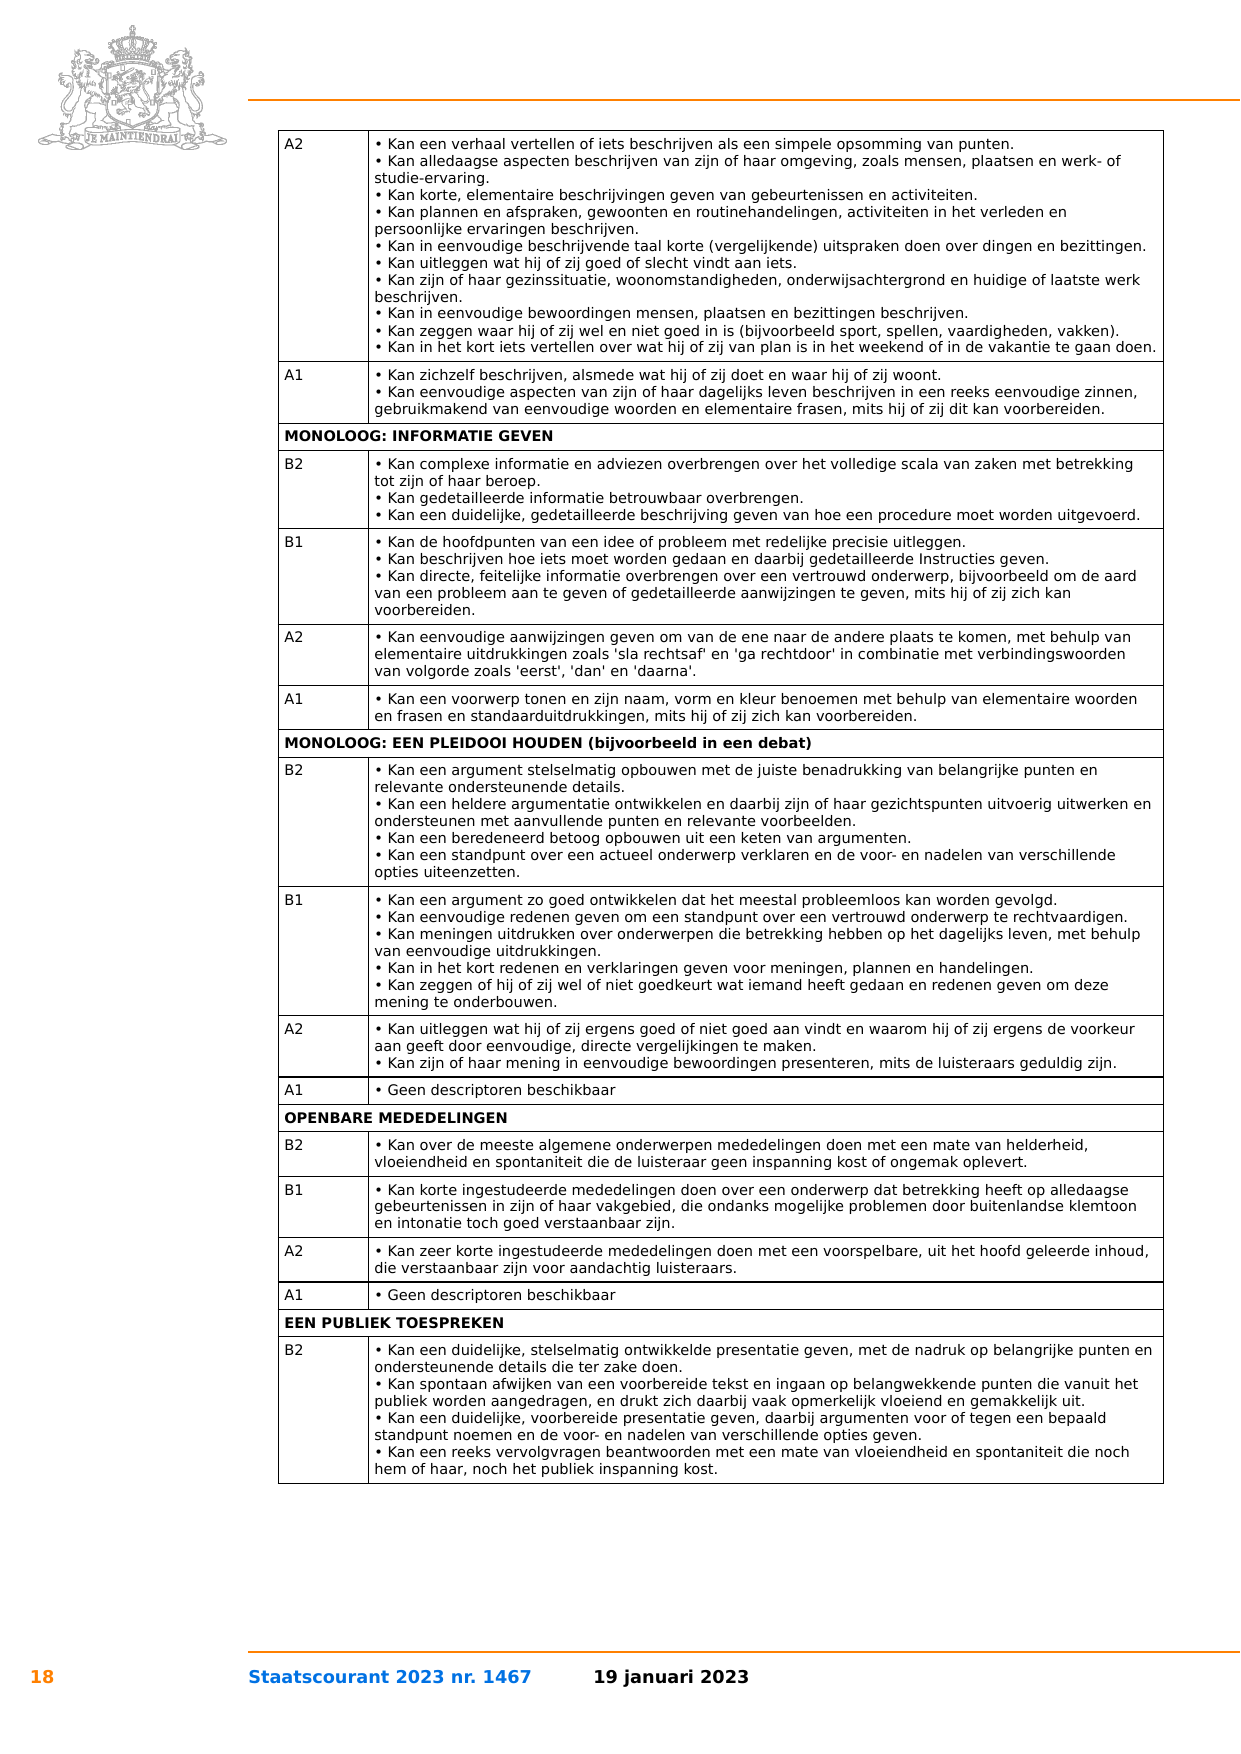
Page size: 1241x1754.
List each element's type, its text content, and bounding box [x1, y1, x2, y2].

table_cell B2 [279, 1132, 368, 1176]
table_cell MONOLOOG: INFORMATIE GEVEN [279, 424, 1163, 450]
table_cell B2 [279, 1337, 368, 1482]
table_cell A2 [279, 1016, 368, 1076]
table_cell A1 [279, 362, 368, 422]
table_cell • Kan een argument stelselmatig opbouwen met de juiste benadrukking van belangrijke punten en relevante ondersteunende details. • Kan een heldere argumentatie ontwikkelen en daarbij zijn of haar gezichtspunten uitvoerig uitwerken en ondersteunen met aanvullende punten en relevante voorbeelden. • Kan een beredeneerd betoog opbouwen uit een keten van argumenten. • Kan een standpunt over een actueel onderwerp verklaren en de voor- en nadelen van verschillende opties uiteenzetten. [369, 758, 1163, 886]
table_cell • Kan uitleggen wat hij of zij ergens goed of niet goed aan vindt en waarom hij of zij ergens de voorkeur aan geeft door eenvoudige, directe vergelijkingen te maken. • Kan zijn of haar mening in eenvoudige bewoordingen presenteren, mits de luisteraars geduldig zijn. [369, 1016, 1163, 1076]
table_cell • Kan eenvoudige aanwijzingen geven om van de ene naar de andere plaats te komen, met behulp van elementaire uitdrukkingen zoals 'sla rechtsaf' en 'ga rechtdoor' in combinatie met verbindingswoorden van volgorde zoals 'eerst', 'dan' en 'daarna'. [369, 625, 1163, 685]
table_cell • Kan korte ingestudeerde mededelingen doen over een onderwerp dat betrekking heeft op alledaagse gebeurtenissen in zijn of haar vakgebied, die ondanks mogelijke problemen door buitenlandse klemtoon en intonatie toch goed verstaanbaar zijn. [369, 1177, 1163, 1237]
table_cell A1 [279, 1283, 368, 1309]
table_cell A1 [279, 686, 368, 729]
table_cell • Kan een verhaal vertellen of iets beschrijven als een simpele opsomming van punten. • Kan alledaagse aspecten beschrijven van zijn of haar omgeving, zoals mensen, plaatsen en werk- of studie-ervaring. • Kan korte, elementaire beschrijvingen geven van gebeurtenissen en activiteiten. • Kan plannen en afspraken, gewoonten en routinehandelingen, activiteiten in het verleden en persoonlijke ervaringen beschrijven. • Kan in eenvoudige beschrijvende taal korte (vergelijkende) uitspraken doen over dingen en bezittingen. • Kan uitleggen wat hij of zij goed of slecht vindt aan iets. • Kan zijn of haar gezinssituatie, woonomstandigheden, onderwijsachtergrond en huidige of laatste werk beschrijven. • Kan in eenvoudige bewoordingen mensen, plaatsen en bezittingen beschrijven. • Kan zeggen waar hij of zij wel en niet goed in is (bijvoorbeeld sport, spellen, vaardigheden, vakken). • Kan in het kort iets vertellen over wat hij of zij van plan is in het weekend of in de vakantie te gaan doen. [369, 131, 1163, 361]
table_cell • Kan een duidelijke, stelselmatig ontwikkelde presentatie geven, met de nadruk op belangrijke punten en ondersteunende details die ter zake doen. • Kan spontaan afwijken van een voorbereide tekst en ingaan op belangwekkende punten die vanuit het publiek worden aangedragen, en drukt zich daarbij vaak opmerkelijk vloeiend en gemakkelijk uit. • Kan een duidelijke, voorbereide presentatie geven, daarbij argumenten voor of tegen een bepaald standpunt noemen en de voor- en nadelen van verschillende opties geven. • Kan een reeks vervolgvragen beantwoorden met een mate van vloeiendheid en spontaniteit die noch hem of haar, noch het publiek inspanning kost. [369, 1337, 1163, 1482]
table_cell B2 [279, 758, 368, 886]
table_cell • Kan zichzelf beschrijven, alsmede wat hij of zij doet en waar hij of zij woont. • Kan eenvoudige aspecten van zijn of haar dagelijks leven beschrijven in een reeks eenvoudige zinnen, gebruikmakend van eenvoudige woorden en elementaire frasen, mits hij of zij dit kan voorbereiden. [369, 362, 1163, 422]
table_cell B1 [279, 529, 368, 623]
table_cell A2 [279, 1238, 368, 1281]
table_cell EEN PUBLIEK TOESPREKEN [279, 1310, 1163, 1336]
table_cell B1 [279, 1177, 368, 1237]
table_cell A2 [279, 131, 368, 361]
table_cell • Kan een argument zo goed ontwikkelen dat het meestal probleemloos kan worden gevolgd. • Kan eenvoudige redenen geven om een standpunt over een vertrouwd onderwerp te rechtvaardigen. • Kan meningen uitdrukken over onderwerpen die betrekking hebben op het dagelijks leven, met behulp van eenvoudige uitdrukkingen. • Kan in het kort redenen en verklaringen geven voor meningen, plannen en handelingen. • Kan zeggen of hij of zij wel of niet goedkeurt wat iemand heeft gedaan en redenen geven om deze mening te onderbouwen. [369, 887, 1163, 1015]
table_cell A2 [279, 625, 368, 685]
table_cell • Kan de hoofdpunten van een idee of probleem met redelijke precisie uitleggen. • Kan beschrijven hoe iets moet worden gedaan en daarbij gedetailleerde Instructies geven. • Kan directe, feitelijke informatie overbrengen over een vertrouwd onderwerp, bijvoorbeeld om de aard van een probleem aan te geven of gedetailleerde aanwijzingen te geven, mits hij of zij zich kan voorbereiden. [369, 529, 1163, 623]
table_cell • Kan een voorwerp tonen en zijn naam, vorm en kleur benoemen met behulp van elementaire woorden en frasen en standaarduitdrukkingen, mits hij of zij zich kan voorbereiden. [369, 686, 1163, 729]
table_cell OPENBARE MEDEDELINGEN [279, 1105, 1163, 1131]
table_cell • Geen descriptoren beschikbaar [369, 1078, 1163, 1104]
table_cell MONOLOOG: EEN PLEIDOOI HOUDEN (bijvoorbeeld in een debat) [279, 730, 1163, 757]
table_cell • Geen descriptoren beschikbaar [369, 1283, 1163, 1309]
picture [38, 25, 227, 150]
table_cell B1 [279, 887, 368, 1015]
table_cell B2 [279, 451, 368, 528]
table_cell • Kan complexe informatie en adviezen overbrengen over het volledige scala van zaken met betrekking tot zijn of haar beroep. • Kan gedetailleerde informatie betrouwbaar overbrengen. • Kan een duidelijke, gedetailleerde beschrijving geven van hoe een procedure moet worden uitgevoerd. [369, 451, 1163, 528]
table_cell • Kan over de meeste algemene onderwerpen mededelingen doen met een mate van helderheid, vloeiendheid en spontaniteit die de luisteraar geen inspanning kost of ongemak oplevert. [369, 1132, 1163, 1176]
table_cell • Kan zeer korte ingestudeerde mededelingen doen met een voorspelbare, uit het hoofd geleerde inhoud, die verstaanbaar zijn voor aandachtig luisteraars. [369, 1238, 1163, 1281]
table_cell A1 [279, 1078, 368, 1104]
